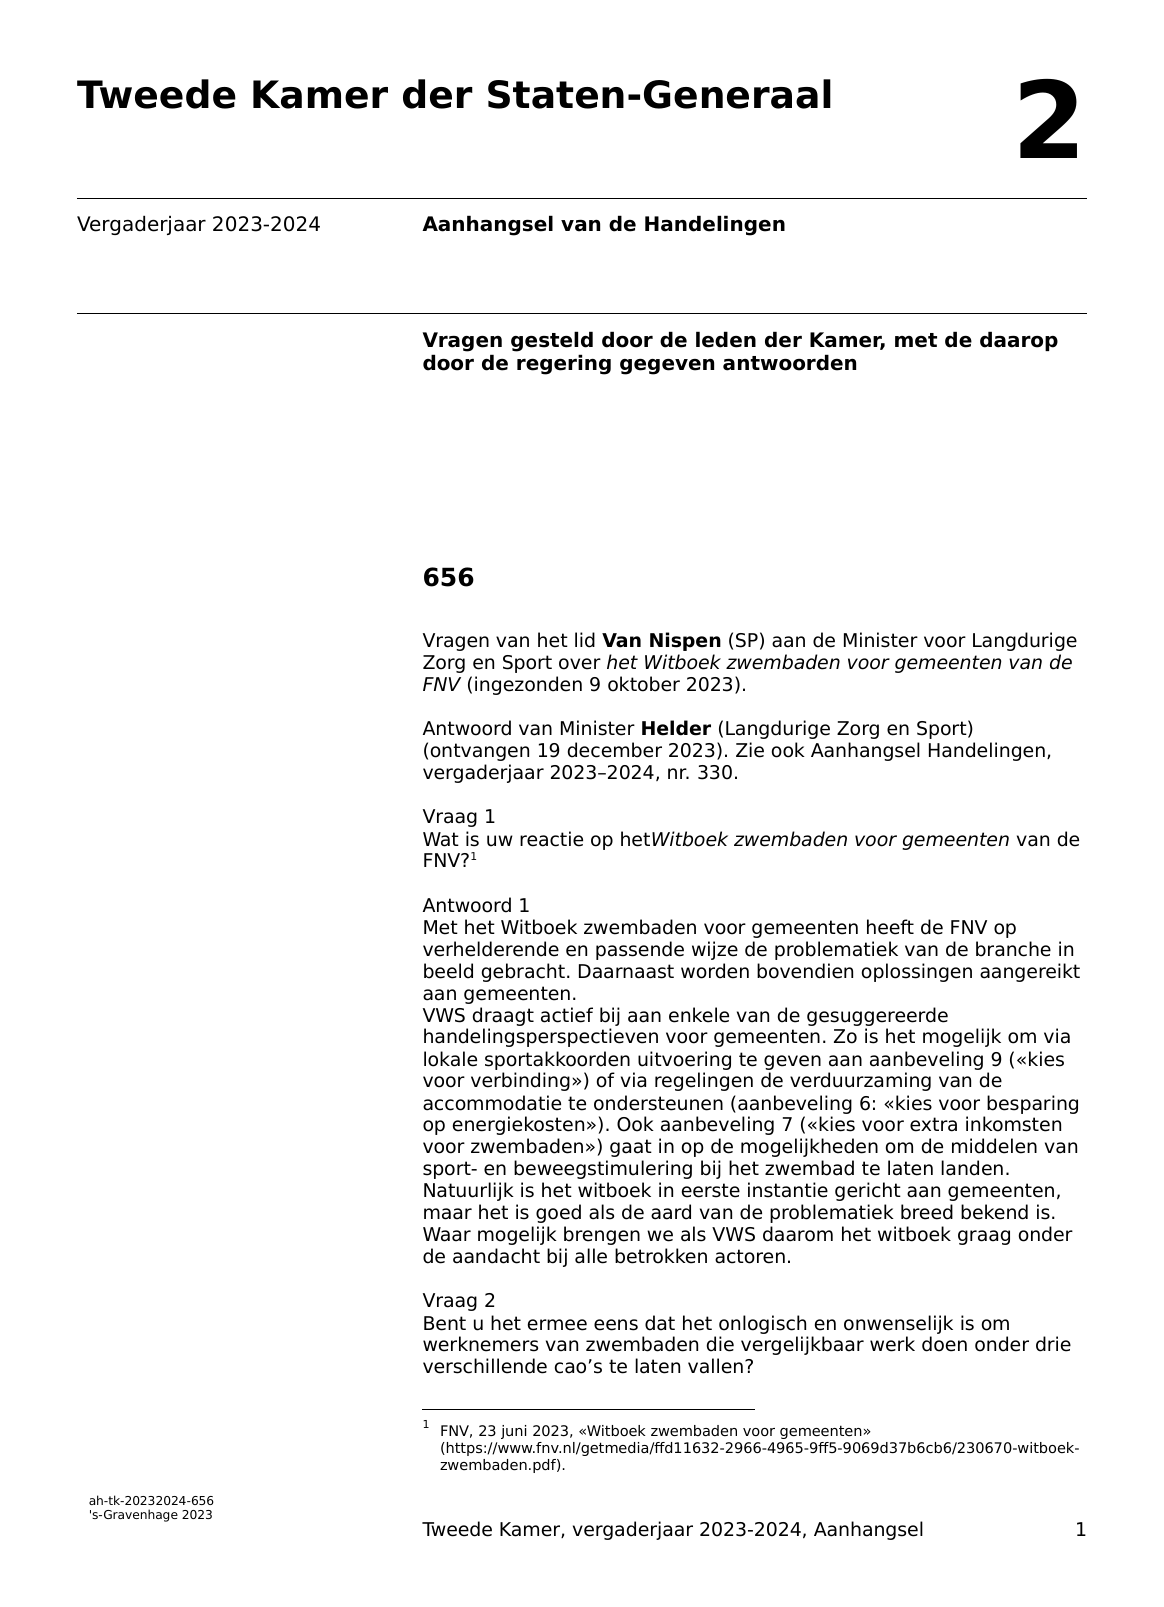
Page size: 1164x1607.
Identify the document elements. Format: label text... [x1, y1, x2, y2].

table_header Tweede Kamer der Staten-Generaal [77, 59, 886, 198]
table_cell [77, 314, 422, 375]
table_cell Aanhangsel van de Handelingen [422, 199, 1087, 313]
text Vraag 1 [422, 806, 1087, 828]
text Bent u het ermee eens dat het onlogisch en onwenselijk is om werknemers van zwembaden die vergelijkbaar werk doen onder drie verschillende cao’s te laten vallen? [422, 1312, 1087, 1378]
table_header 2 [886, 59, 1087, 198]
text 656 [422, 563, 1087, 592]
text Vraag 2 [422, 1290, 1087, 1312]
text Vragen van het lid Van Nispen (SP) aan de Minister voor Langdurige Zorg en Sport over het Witboek zwembaden voor gemeenten van de FNV (ingezonden 9 oktober 2023). [422, 630, 1087, 696]
table_cell Vragen gesteld door de leden der Kamer, met de daarop door de regering gegeven antwoorden [422, 314, 1087, 375]
table_cell Vergaderjaar 2023-2024 [77, 199, 422, 313]
text 's-Gravenhage 2023 [88, 1508, 323, 1522]
text VWS draagt actief bij aan enkele van de gesuggereerde handelingsperspectieven voor gemeenten. Zo is het mogelijk om via lokale sportakkoorden uitvoering te geven aan aanbeveling 9 («kies voor verbinding») of via regelingen de verduurzaming van de accommodatie te ondersteunen (aanbeveling 6: «kies voor besparing op energiekosten»). Ook aanbeveling 7 («kies voor extra inkomsten voor zwembaden») gaat in op de mogelijkheden om de middelen van sport- en beweegstimulering bij het zwembad te laten landen. [422, 1004, 1087, 1180]
text ah-tk-20232024-656 [88, 1494, 323, 1508]
text FNV, 23 juni 2023, «Witboek zwembaden voor gemeenten» (https://www.fnv.nl/getmedia/ffd11632-2966-4965-9ff5-9069d37b6cb6/230670-witboek-zwembaden.pdf). [422, 1418, 1087, 1474]
text Antwoord 1 [422, 894, 1087, 917]
text Wat is uw reactie op hetWitboek zwembaden voor gemeenten van de FNV? [422, 828, 1087, 872]
text Natuurlijk is het witboek in eerste instantie gericht aan gemeenten, maar het is goed als de aard van de problematiek breed bekend is. Waar mogelijk brengen we als VWS daarom het witboek graag onder de aandacht bij alle betrokken actoren. [422, 1180, 1087, 1268]
text Antwoord van Minister Helder (Langdurige Zorg en Sport) (ontvangen 19 december 2023). Zie ook Aanhangsel Handelingen, vergaderjaar 2023–2024, nr. 330. [422, 718, 1087, 784]
text Met het Witboek zwembaden voor gemeenten heeft de FNV op verhelderende en passende wijze de problematiek van de branche in beeld gebracht. Daarnaast worden bovendien oplossingen aangereikt aan gemeenten. [422, 917, 1087, 1004]
